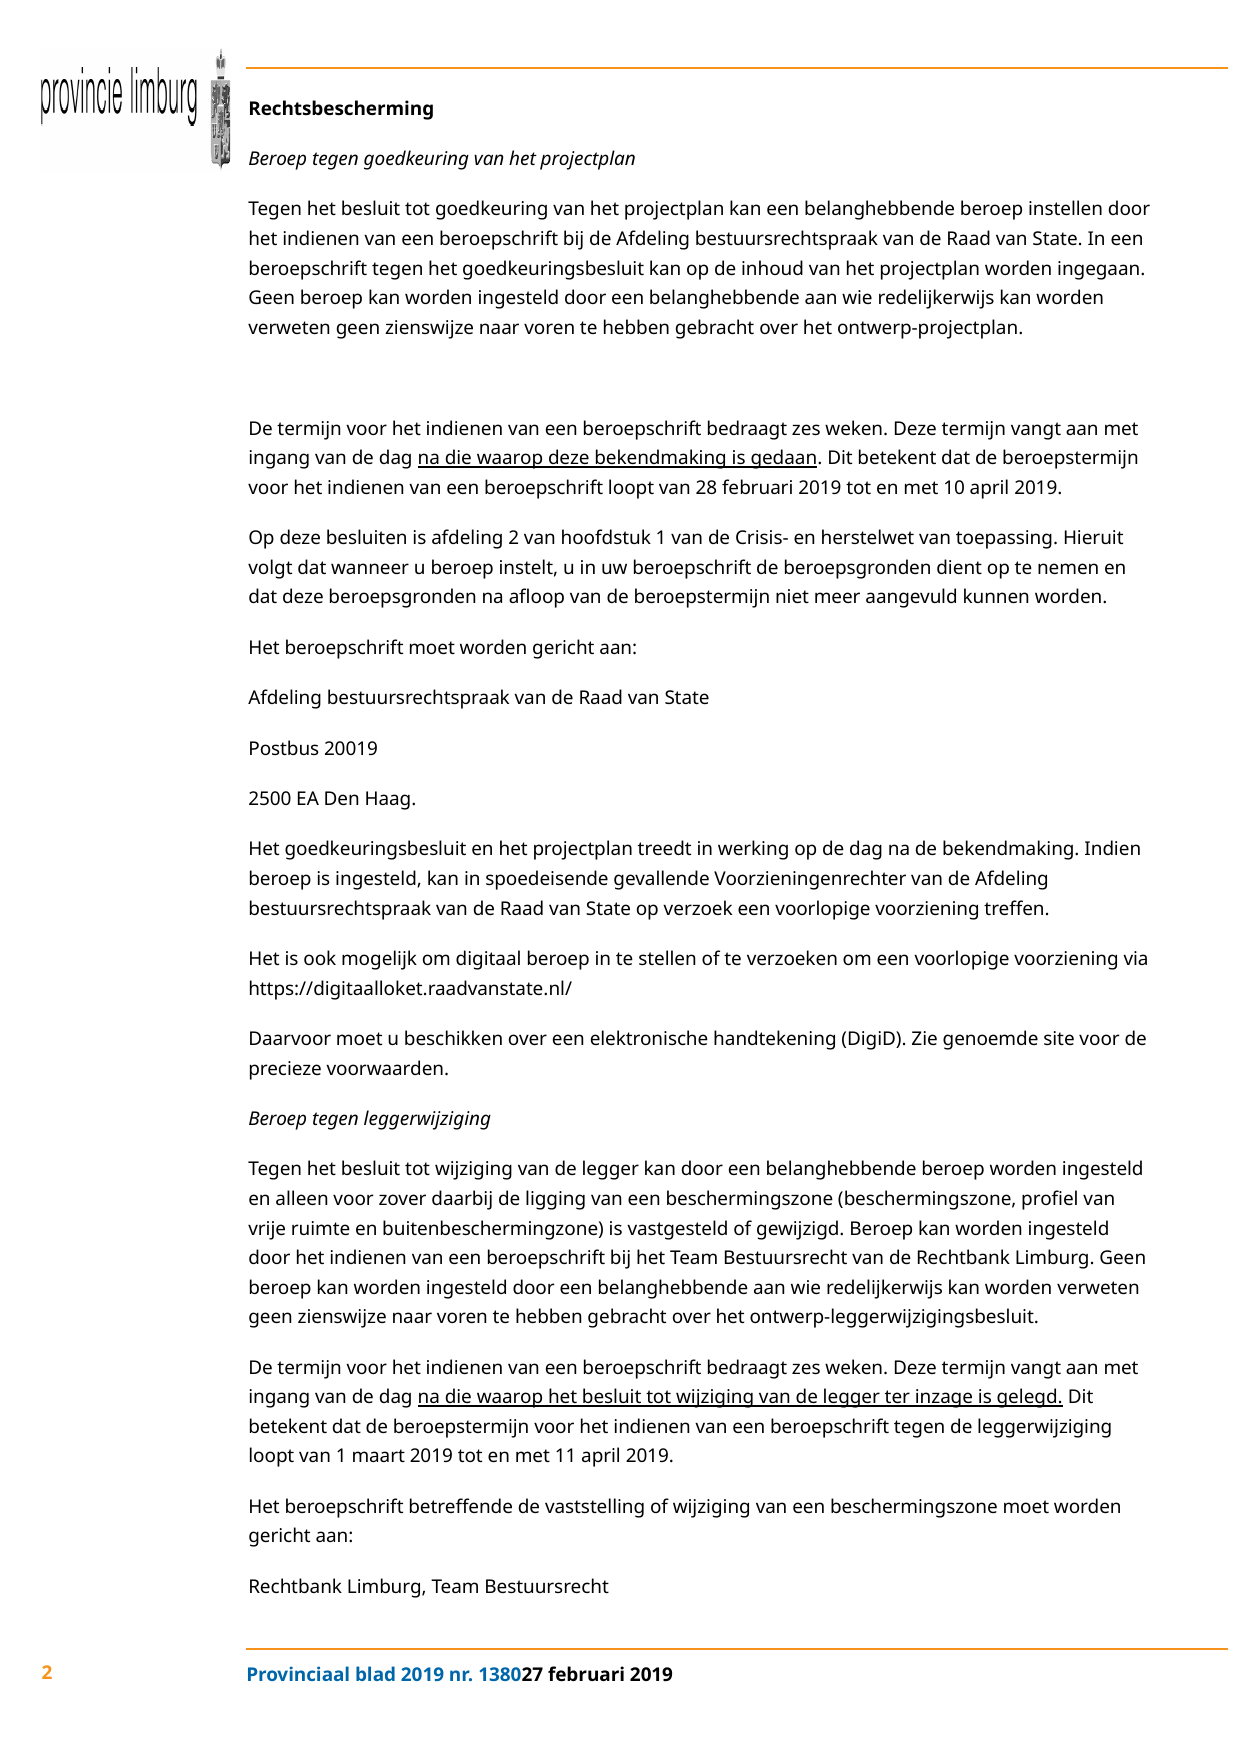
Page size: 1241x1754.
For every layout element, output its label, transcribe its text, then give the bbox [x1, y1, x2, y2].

text Postbus 20019 [248, 735, 1152, 761]
picture [41, 47, 231, 172]
text Het beroepschrift betreffende de vaststelling of wijziging van een beschermingszone moet worden gericht aan: [248, 1493, 1152, 1548]
text De termijn voor het indienen van een beroepschrift bedraagt zes weken. Deze termijn vangt aan met ingang van de dag na die waarop deze bekendmaking is gedaan. Dit betekent dat de beroepstermijn voor het indienen van een beroepschrift loopt van 28 februari 2019 tot en met 10 april 2019. [248, 415, 1152, 500]
text Tegen het besluit tot wijziging van de legger kan door een belanghebbende beroep worden ingesteld en alleen voor zover daarbij de ligging van een beschermingszone (beschermingszone, profiel van vrije ruimte en buitenbeschermingzone) is vastgesteld of gewijzigd. Beroep kan worden ingesteld door het indienen van een beroepschrift bij het Team Bestuursrecht van de Rechtbank Limburg. Geen beroep kan worden ingesteld door een belanghebbende aan wie redelijkerwijs kan worden verweten geen zienswijze naar voren te hebben gebracht over het ontwerp-leggerwijzigingsbesluit. [248, 1156, 1152, 1329]
text Beroep tegen leggerwijziging [248, 1105, 1152, 1131]
text 2500 EA Den Haag. [248, 785, 1152, 811]
text Het is ook mogelijk om digitaal beroep in te stellen of te verzoeken om een voorlopige voorziening via https://digitaalloket.raadvanstate.nl/ [248, 945, 1152, 1001]
text Het goedkeuringsbesluit en het projectplan treedt in werking op de dag na de bekendmaking. Indien beroep is ingesteld, kan in spoedeisende gevallende Voorzieningenrechter van de Afdeling bestuursrechtspraak van de Raad van State op verzoek een voorlopige voorziening treffen. [248, 836, 1152, 921]
text Beroep tegen goedkeuring van het projectplan [248, 145, 1152, 171]
text Rechtbank Limburg, Team Bestuursrecht [248, 1573, 1152, 1599]
text Op deze besluiten is afdeling 2 van hoofdstuk 1 van de Crisis- en herstelwet van toepassing. Hieruit volgt dat wanneer u beroep instelt, u in uw beroepschrift de beroepsgronden dient op te nemen en dat deze beroepsgronden na afloop van de beroepstermijn niet meer aangevuld kunnen worden. [248, 524, 1152, 609]
text Rechtsbescherming [248, 95, 1152, 121]
text Daarvoor moet u beschikken over een elektronische handtekening (DigiD). Zie genoemde site voor de precieze voorwaarden. [248, 1025, 1152, 1081]
text De termijn voor het indienen van een beroepschrift bedraagt zes weken. Deze termijn vangt aan met ingang van de dag na die waarop het besluit tot wijziging van de legger ter inzage is gelegd. Dit betekent dat de beroepstermijn voor het indienen van een beroepschrift tegen de leggerwijziging loopt van 1 maart 2019 tot en met 11 april 2019. [248, 1354, 1152, 1468]
text Afdeling bestuursrechtspraak van de Raad van State [248, 684, 1152, 710]
text Het beroepschrift moet worden gericht aan: [248, 634, 1152, 660]
text Tegen het besluit tot goedkeuring van het projectplan kan een belanghebbende beroep instellen door het indienen van een beroepschrift bij de Afdeling bestuursrechtspraak van de Raad van State. In een beroepschrift tegen het goedkeuringsbesluit kan op de inhoud van het projectplan worden ingegaan. Geen beroep kan worden ingesteld door een belanghebbende aan wie redelijkerwijs kan worden verweten geen zienswijze naar voren te hebben gebracht over het ontwerp-projectplan. [248, 196, 1152, 340]
